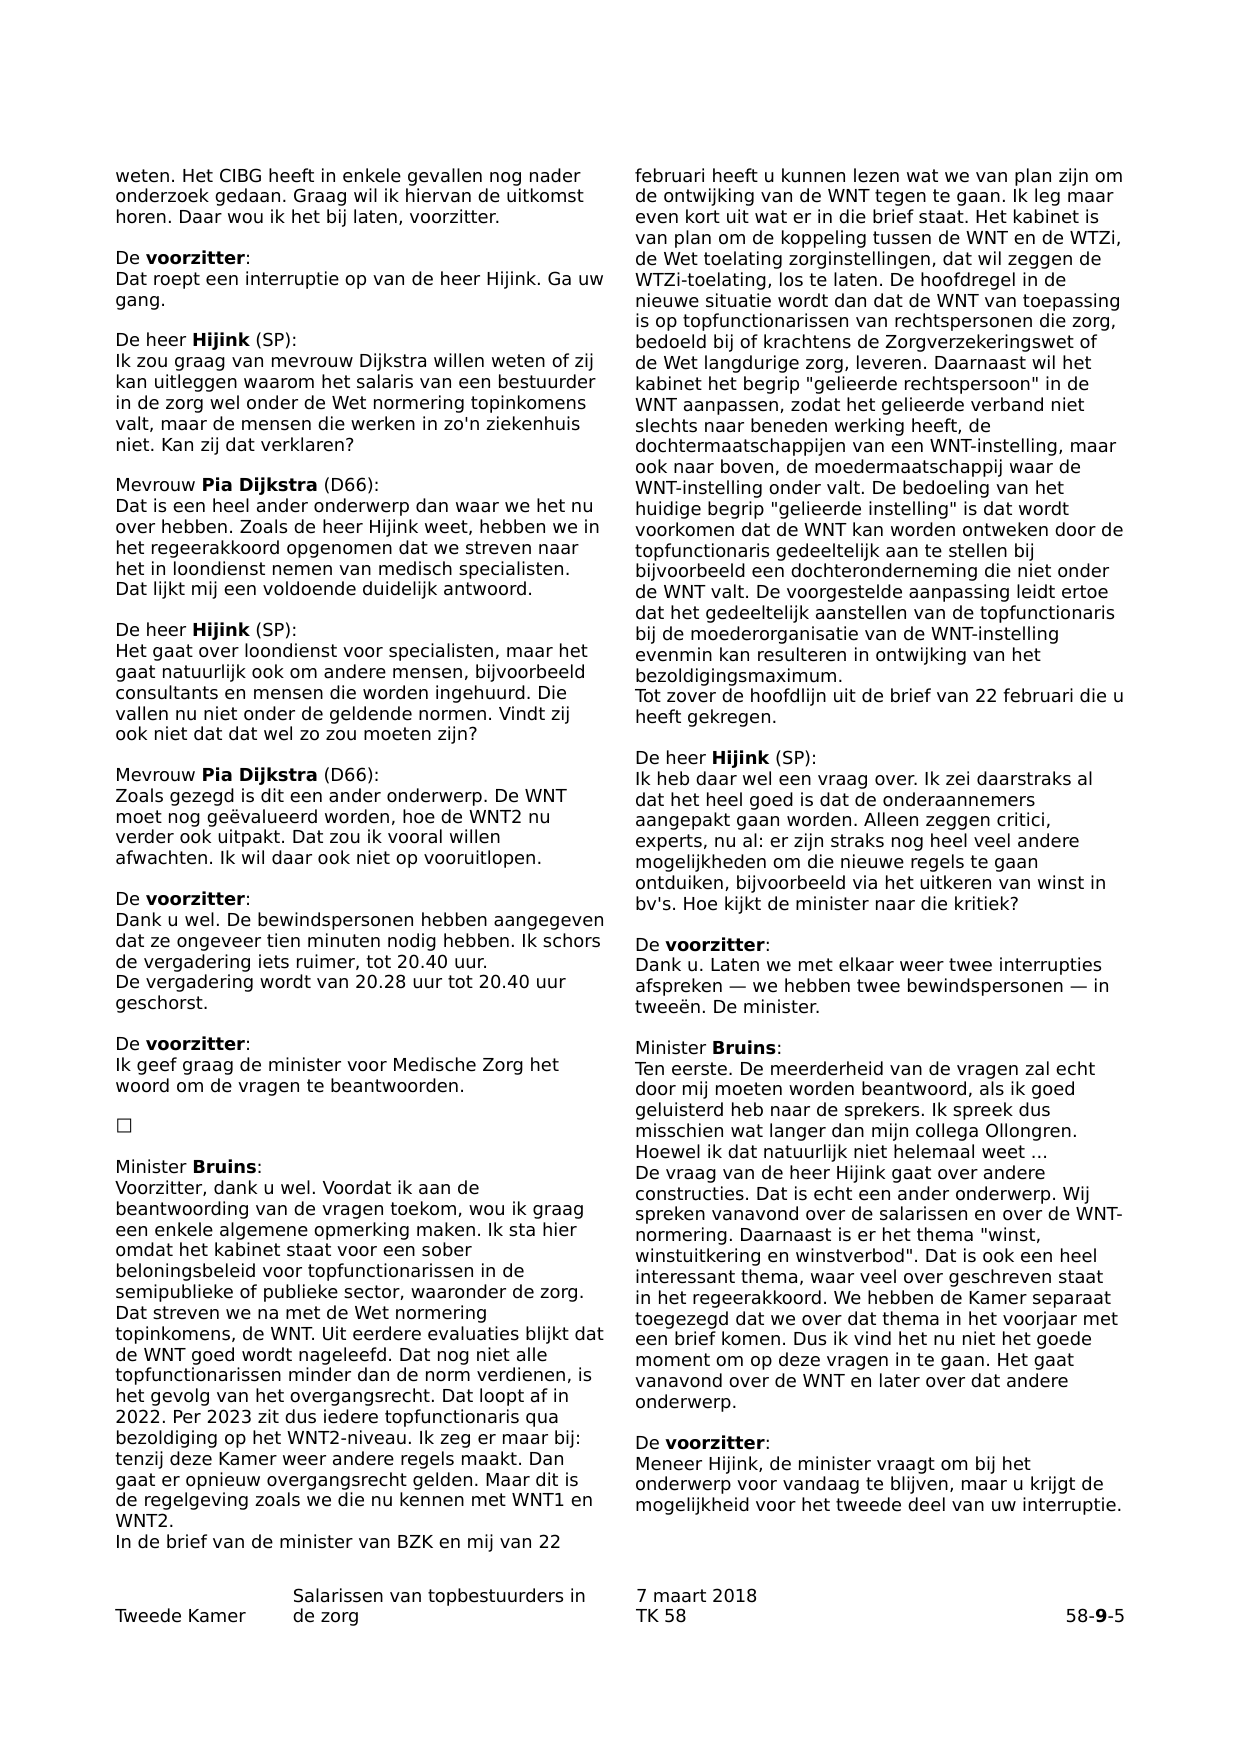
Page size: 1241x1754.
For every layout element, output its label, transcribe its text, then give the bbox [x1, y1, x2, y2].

text Dat roept een interruptie op van de heer Hijink. Ga uw gang. [115, 268, 605, 310]
text Ik heb daar wel een vraag over. Ik zei daarstraks al dat het heel goed is dat de onderaannemers aangepakt gaan worden. Alleen zeggen critici, experts, nu al: er zijn straks nog heel veel andere mogelijkheden om die nieuwe regels te gaan ontduiken, bijvoorbeeld via het uitkeren van winst in bv's. Hoe kijkt de minister naar die kritiek? [635, 768, 1125, 914]
text Voorzitter, dank u wel. Voordat ik aan de beantwoording van de vragen toekom, wou ik graag een enkele algemene opmerking maken. Ik sta hier omdat het kabinet staat voor een sober beloningsbeleid voor topfunctionarissen in de semipublieke of publieke sector, waaronder de zorg. Dat streven we na met de Wet normering topinkomens, de WNT. Uit eerdere evaluaties blijkt dat de WNT goed wordt nageleefd. Dat nog niet alle topfunctionarissen minder dan de norm verdienen, is het gevolg van het overgangsrecht. Dat loopt af in 2022. Per 2023 zit dus iedere topfunctionaris qua bezoldiging op het WNT2-niveau. Ik zeg er maar bij: tenzij deze Kamer weer andere regels maakt. Dan gaat er opnieuw overgangsrecht gelden. Maar dit is de regelgeving zoals we die nu kennen met WNT1 en WNT2. [115, 1178, 605, 1532]
text De vergadering wordt van 20.28 uur tot 20.40 uur geschorst. [115, 972, 605, 1014]
text Tot zover de hoofdlijn uit de brief van 22 februari die u heeft gekregen. [635, 686, 1125, 728]
text De heer Hijink (SP): [115, 330, 605, 351]
text Ik geef graag de minister voor Medische Zorg het woord om de vragen te beantwoorden. [115, 1054, 605, 1096]
text Dank u. Laten we met elkaar weer twee interrupties afspreken — we hebben twee bewindspersonen — in tweeën. De minister. [635, 955, 1125, 1018]
text De voorzitter: [635, 1432, 1125, 1453]
text weten. Het CIBG heeft in enkele gevallen nog nader onderzoek gedaan. Graag wil ik hiervan de uitkomst horen. Daar wou ik het bij laten, voorzitter. [115, 165, 605, 228]
text De heer Hijink (SP): [115, 620, 605, 641]
text ⬜ [115, 1116, 605, 1137]
text Het gaat over loondienst voor specialisten, maar het gaat natuurlijk ook om andere mensen, bijvoorbeeld consultants en mensen die worden ingehuurd. Die vallen nu niet onder de geldende normen. Vindt zij ook niet dat dat wel zo zou moeten zijn? [115, 641, 605, 745]
text Minister Bruins: [635, 1038, 1125, 1058]
text Dat is een heel ander onderwerp dan waar we het nu over hebben. Zoals de heer Hijink weet, hebben we in het regeerakkoord opgenomen dat we streven naar het in loondienst nemen van medisch specialisten. Dat lijkt mij een voldoende duidelijk antwoord. [115, 496, 605, 600]
text Meneer Hijink, de minister vraagt om bij het onderwerp voor vandaag te blijven, maar u krijgt de mogelijkheid voor het tweede deel van uw interruptie. [635, 1453, 1125, 1516]
text Dank u wel. De bewindspersonen hebben aangegeven dat ze ongeveer tien minuten nodig hebben. Ik schors de vergadering iets ruimer, tot 20.40 uur. [115, 910, 605, 972]
text Minister Bruins: [115, 1157, 605, 1178]
text De voorzitter: [115, 1034, 605, 1054]
text De vraag van de heer Hijink gaat over andere constructies. Dat is echt een ander onderwerp. Wij spreken vanavond over de salarissen en over de WNT-normering. Daarnaast is er het thema "winst, winstuitkering en winstverbod". Dat is ook een heel interessant thema, waar veel over geschreven staat in het regeerakkoord. We hebben de Kamer separaat toegezegd dat we over dat thema in het voorjaar met een brief komen. Dus ik vind het nu niet het goede moment om op deze vragen in te gaan. Het gaat vanavond over de WNT en later over dat andere onderwerp. [635, 1162, 1125, 1412]
text De voorzitter: [115, 248, 605, 268]
text De voorzitter: [635, 934, 1125, 955]
text Zoals gezegd is dit een ander onderwerp. De WNT moet nog geëvalueerd worden, hoe de WNT2 nu verder ook uitpakt. Dat zou ik vooral willen afwachten. Ik wil daar ook niet op vooruitlopen. [115, 786, 605, 869]
text Mevrouw Pia Dijkstra (D66): [115, 765, 605, 786]
text Ik zou graag van mevrouw Dijkstra willen weten of zij kan uitleggen waarom het salaris van een bestuurder in de zorg wel onder de Wet normering topinkomens valt, maar de mensen die werken in zo'n ziekenhuis niet. Kan zij dat verklaren? [115, 351, 605, 455]
text De voorzitter: [115, 889, 605, 910]
text In de brief van de minister van BZK en mij van 22 [115, 1532, 605, 1553]
text Ten eerste. De meerderheid van de vragen zal echt door mij moeten worden beantwoord, als ik goed geluisterd heb naar de sprekers. Ik spreek dus misschien wat langer dan mijn collega Ollongren. Hoewel ik dat natuurlijk niet helemaal weet ... [635, 1058, 1125, 1162]
text Mevrouw Pia Dijkstra (D66): [115, 475, 605, 496]
text De heer Hijink (SP): [635, 748, 1125, 768]
text februari heeft u kunnen lezen wat we van plan zijn om de ontwijking van de WNT tegen te gaan. Ik leg maar even kort uit wat er in die brief staat. Het kabinet is van plan om de koppeling tussen de WNT en de WTZi, de Wet toelating zorginstellingen, dat wil zeggen de WTZi-toelating, los te laten. De hoofdregel in de nieuwe situatie wordt dan dat de WNT van toepassing is op topfunctionarissen van rechtspersonen die zorg, bedoeld bij of krachtens de Zorgverzekeringswet of de Wet langdurige zorg, leveren. Daarnaast wil het kabinet het begrip "gelieerde rechtspersoon" in de WNT aanpassen, zodat het gelieerde verband niet slechts naar beneden werking heeft, de dochtermaatschappijen van een WNT-instelling, maar ook naar boven, de moedermaatschappij waar de WNT-instelling onder valt. De bedoeling van het huidige begrip "gelieerde instelling" is dat wordt voorkomen dat de WNT kan worden ontweken door de topfunctionaris gedeeltelijk aan te stellen bij bijvoorbeeld een dochteronderneming die niet onder de WNT valt. De voorgestelde aanpassing leidt ertoe dat het gedeeltelijk aanstellen van de topfunctionaris bij de moederorganisatie van de WNT-instelling evenmin kan resulteren in ontwijking van het bezoldigingsmaximum. [635, 165, 1125, 686]
